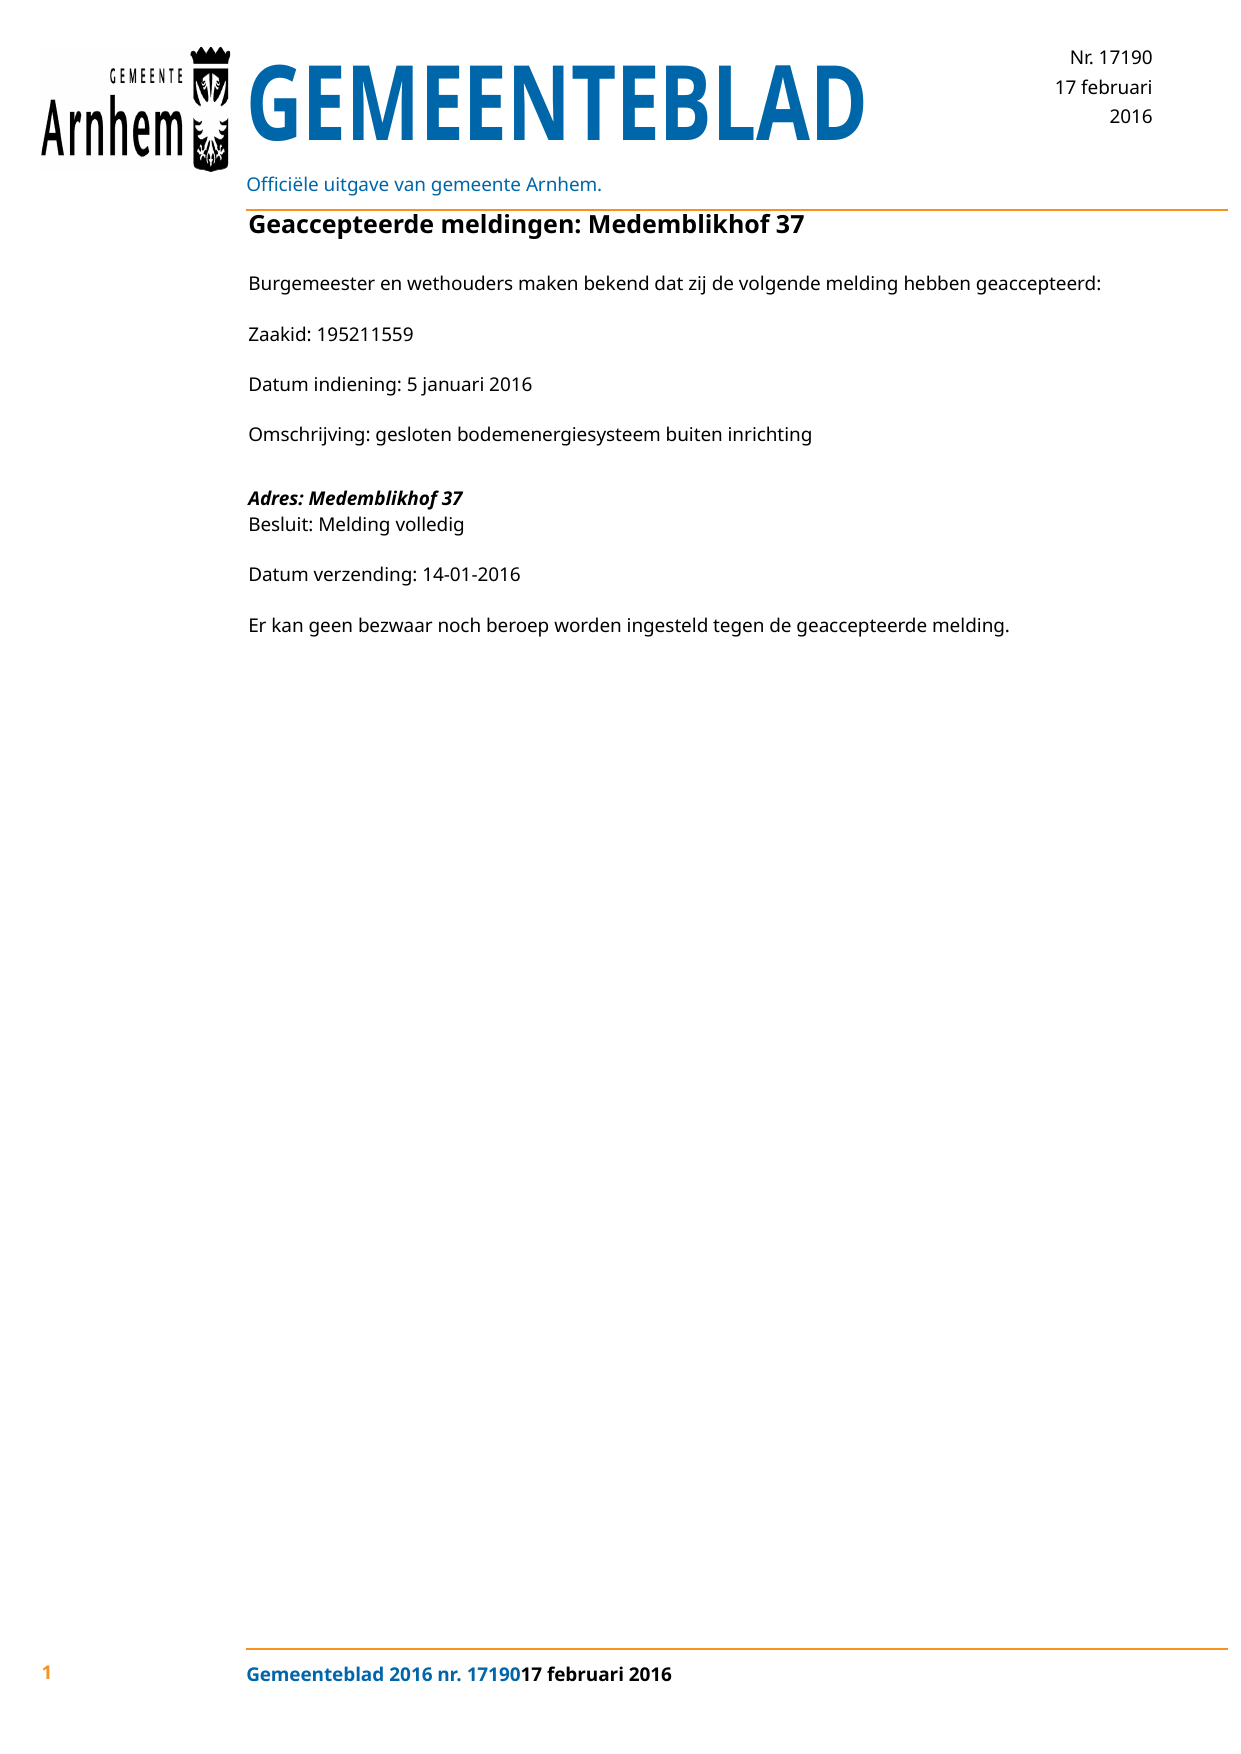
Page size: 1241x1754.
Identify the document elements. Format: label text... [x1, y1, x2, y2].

text Geaccepteerde meldingen: Medemblikhof 37 [248, 211, 1152, 241]
text Datum verzending: 14-01-2016 [248, 562, 1152, 587]
picture [41, 47, 231, 172]
text Omschrijving: gesloten bodemenergiesysteem buiten inrichting [248, 422, 1152, 447]
text Datum indiening: 5 januari 2016 [248, 371, 1152, 397]
text Adres: Medemblikhof 37 [248, 486, 1152, 511]
text Besluit: Melding volledig [248, 511, 1152, 537]
text Er kan geen bezwaar noch beroep worden ingesteld tegen de geaccepteerde melding. [248, 612, 1152, 638]
text Zaakid: 195211559 [248, 321, 1152, 346]
text Burgemeester en wethouders maken bekend dat zij de volgende melding hebben geaccepteerd: [248, 270, 1152, 296]
